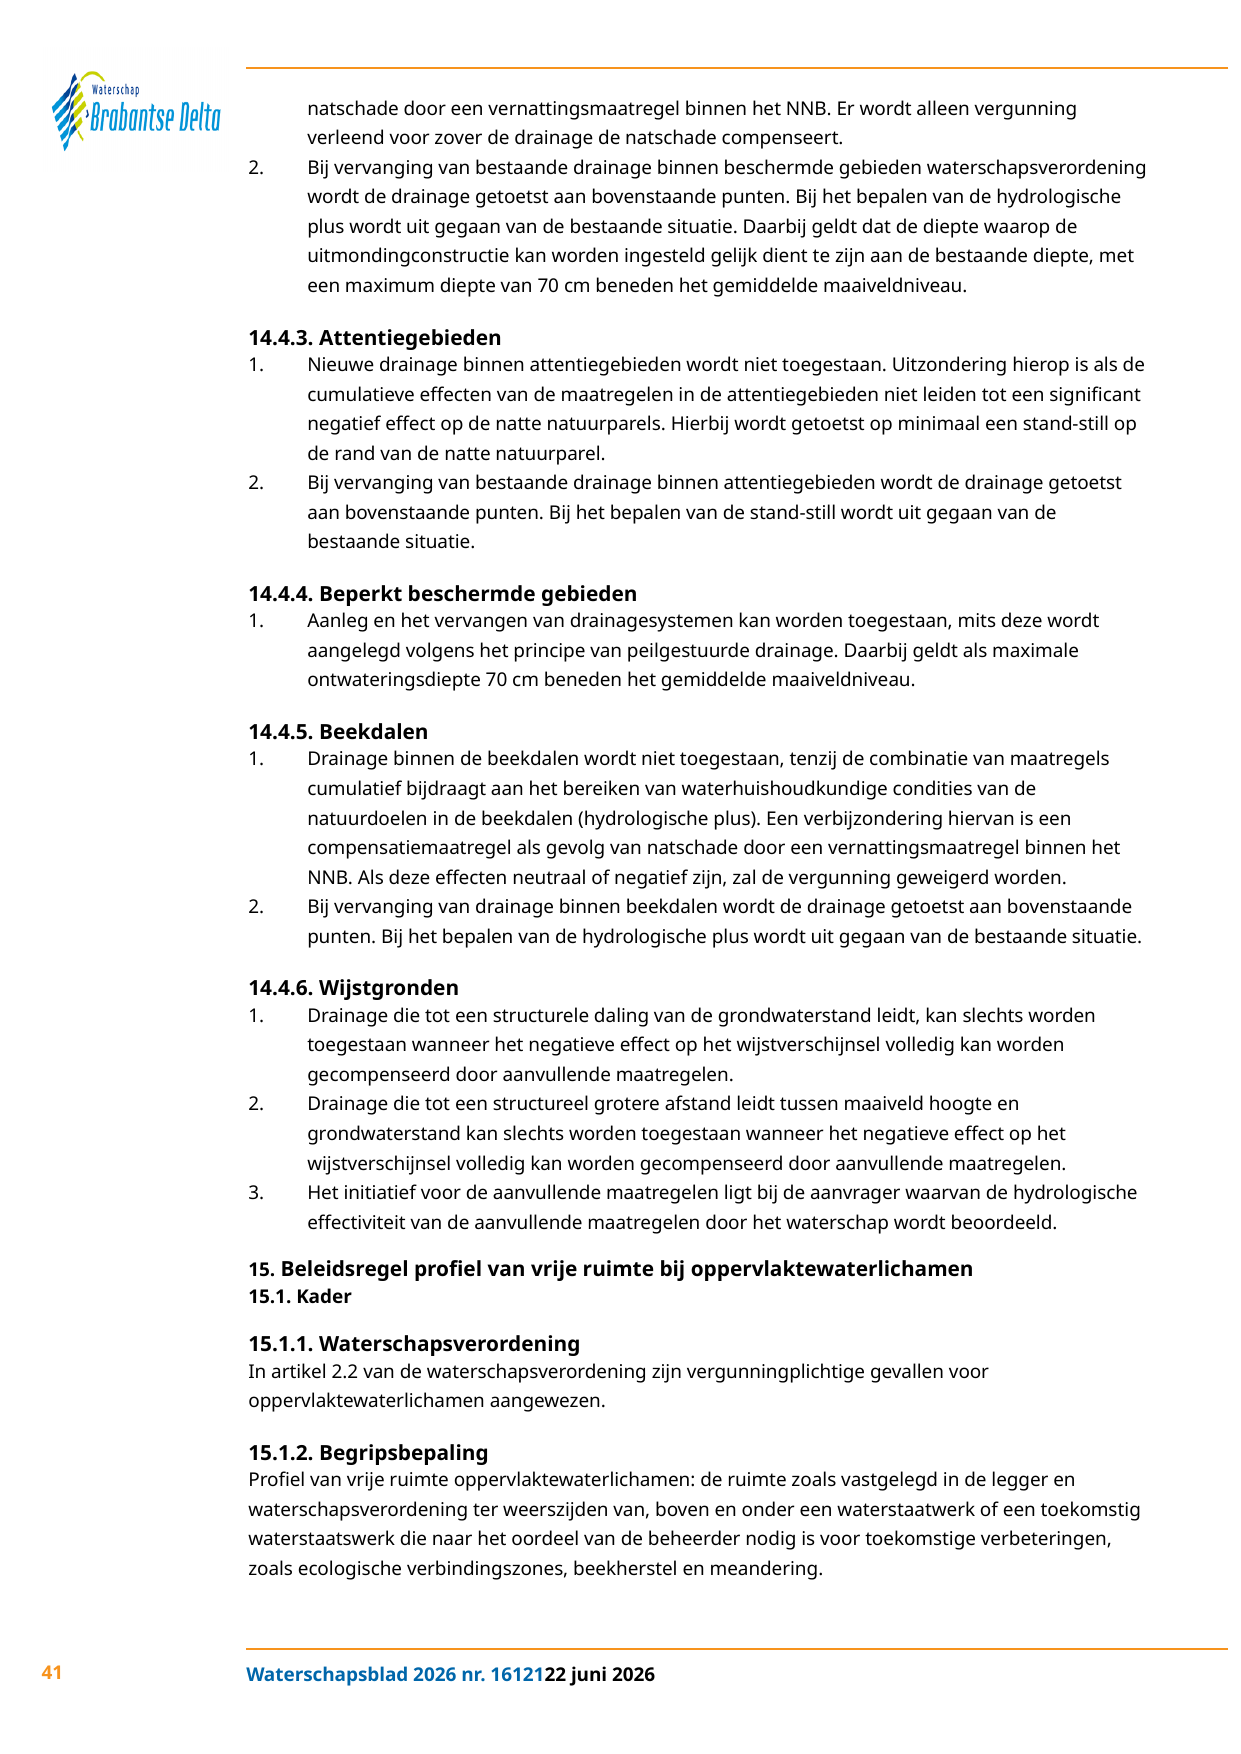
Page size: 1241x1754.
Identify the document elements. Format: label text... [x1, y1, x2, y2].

list Het initiatief voor de aanvullende maatregelen ligt bij de aanvrager waarvan de hydrologische effectiviteit van de aanvullende maatregelen door het waterschap wordt beoordeeld. [248, 1179, 1152, 1235]
text Profiel van vrije ruimte oppervlaktewaterlichamen: de ruimte zoals vastgelegd in de legger en waterschapsverordening ter weerszijden van, boven en onder een waterstaatwerk of een toekomstig waterstaatswerk die naar het oordeel van de beheerder nodig is voor toekomstige verbeteringen, zoals ecologische verbindingszones, beekherstel en meandering. [248, 1466, 1152, 1581]
text 15.1. Kader [248, 1283, 1152, 1309]
list Bij vervanging van bestaande drainage binnen attentiegebieden wordt de drainage getoetst aan bovenstaande punten. Bij het bepalen van de stand-still wordt uit gegaan van de bestaande situatie. [248, 469, 1152, 554]
text 15. Beleidsregel profiel van vrije ruimte bij oppervlaktewaterlichamen [248, 1254, 1152, 1283]
text 14.4.3. Attentiegebieden [248, 323, 1152, 351]
list Aanleg en het vervangen van drainagesystemen kan worden toegestaan, mits deze wordt aangelegd volgens het principe van peilgestuurde drainage. Daarbij geldt als maximale ontwateringsdiepte 70 cm beneden het gemiddelde maaiveldniveau. [248, 607, 1152, 692]
text 14.4.4. Beperkt beschermde gebieden [248, 579, 1152, 607]
text In artikel 2.2 van de waterschapsverordening zijn vergunningplichtige gevallen voor oppervlaktewaterlichamen aangewezen. [248, 1358, 1152, 1413]
text 14.4.5. Beekdalen [248, 717, 1152, 746]
text 15.1.2. Begripsbepaling [248, 1438, 1152, 1466]
list Drainage die tot een structurele daling van de grondwaterstand leidt, kan slechts worden toegestaan wanneer het negatieve effect op het wijstverschijnsel volledig kan worden gecompenseerd door aanvullende maatregelen. [248, 1002, 1152, 1087]
list Nieuwe drainage binnen attentiegebieden wordt niet toegestaan. Uitzondering hierop is als de cumulatieve effecten van de maatregelen in de attentiegebieden niet leiden tot een significant negatief effect op de natte natuurparels. Hierbij wordt getoetst op minimaal een stand-still op de rand van de natte natuurparel. [248, 351, 1152, 466]
text 14.4.6. Wijstgronden [248, 973, 1152, 1002]
list natschade door een vernattingsmaatregel binnen het NNB. Er wordt alleen vergunning verleend voor zover de drainage de natschade compenseert. [248, 95, 1152, 150]
list Drainage die tot een structureel grotere afstand leidt tussen maaiveld hoogte en grondwaterstand kan slechts worden toegestaan wanneer het negatieve effect op het wijstverschijnsel volledig kan worden gecompenseerd door aanvullende maatregelen. [248, 1091, 1152, 1176]
list Bij vervanging van bestaande drainage binnen beschermde gebieden waterschapsverordening wordt de drainage getoetst aan bovenstaande punten. Bij het bepalen van de hydrologische plus wordt uit gegaan van de bestaande situatie. Daarbij geldt dat de diepte waarop de uitmondingconstructie kan worden ingesteld gelijk dient te zijn aan de bestaande diepte, met een maximum diepte van 70 cm beneden het gemiddelde maaiveldniveau. [248, 154, 1152, 298]
list Drainage binnen de beekdalen wordt niet toegestaan, tenzij de combinatie van maatregels cumulatief bijdraagt aan het bereiken van waterhuishoudkundige condities van de natuurdoelen in de beekdalen (hydrologische plus). Een verbijzondering hiervan is een compensatiemaatregel als gevolg van natschade door een vernattingsmaatregel binnen het NNB. Als deze effecten neutraal of negatief zijn, zal de vergunning geweigerd worden. [248, 746, 1152, 889]
text 15.1.1. Waterschapsverordening [248, 1329, 1152, 1358]
list Bij vervanging van drainage binnen beekdalen wordt de drainage getoetst aan bovenstaande punten. Bij het bepalen van de hydrologische plus wordt uit gegaan van de bestaande situatie. [248, 893, 1152, 949]
picture [41, 47, 231, 172]
